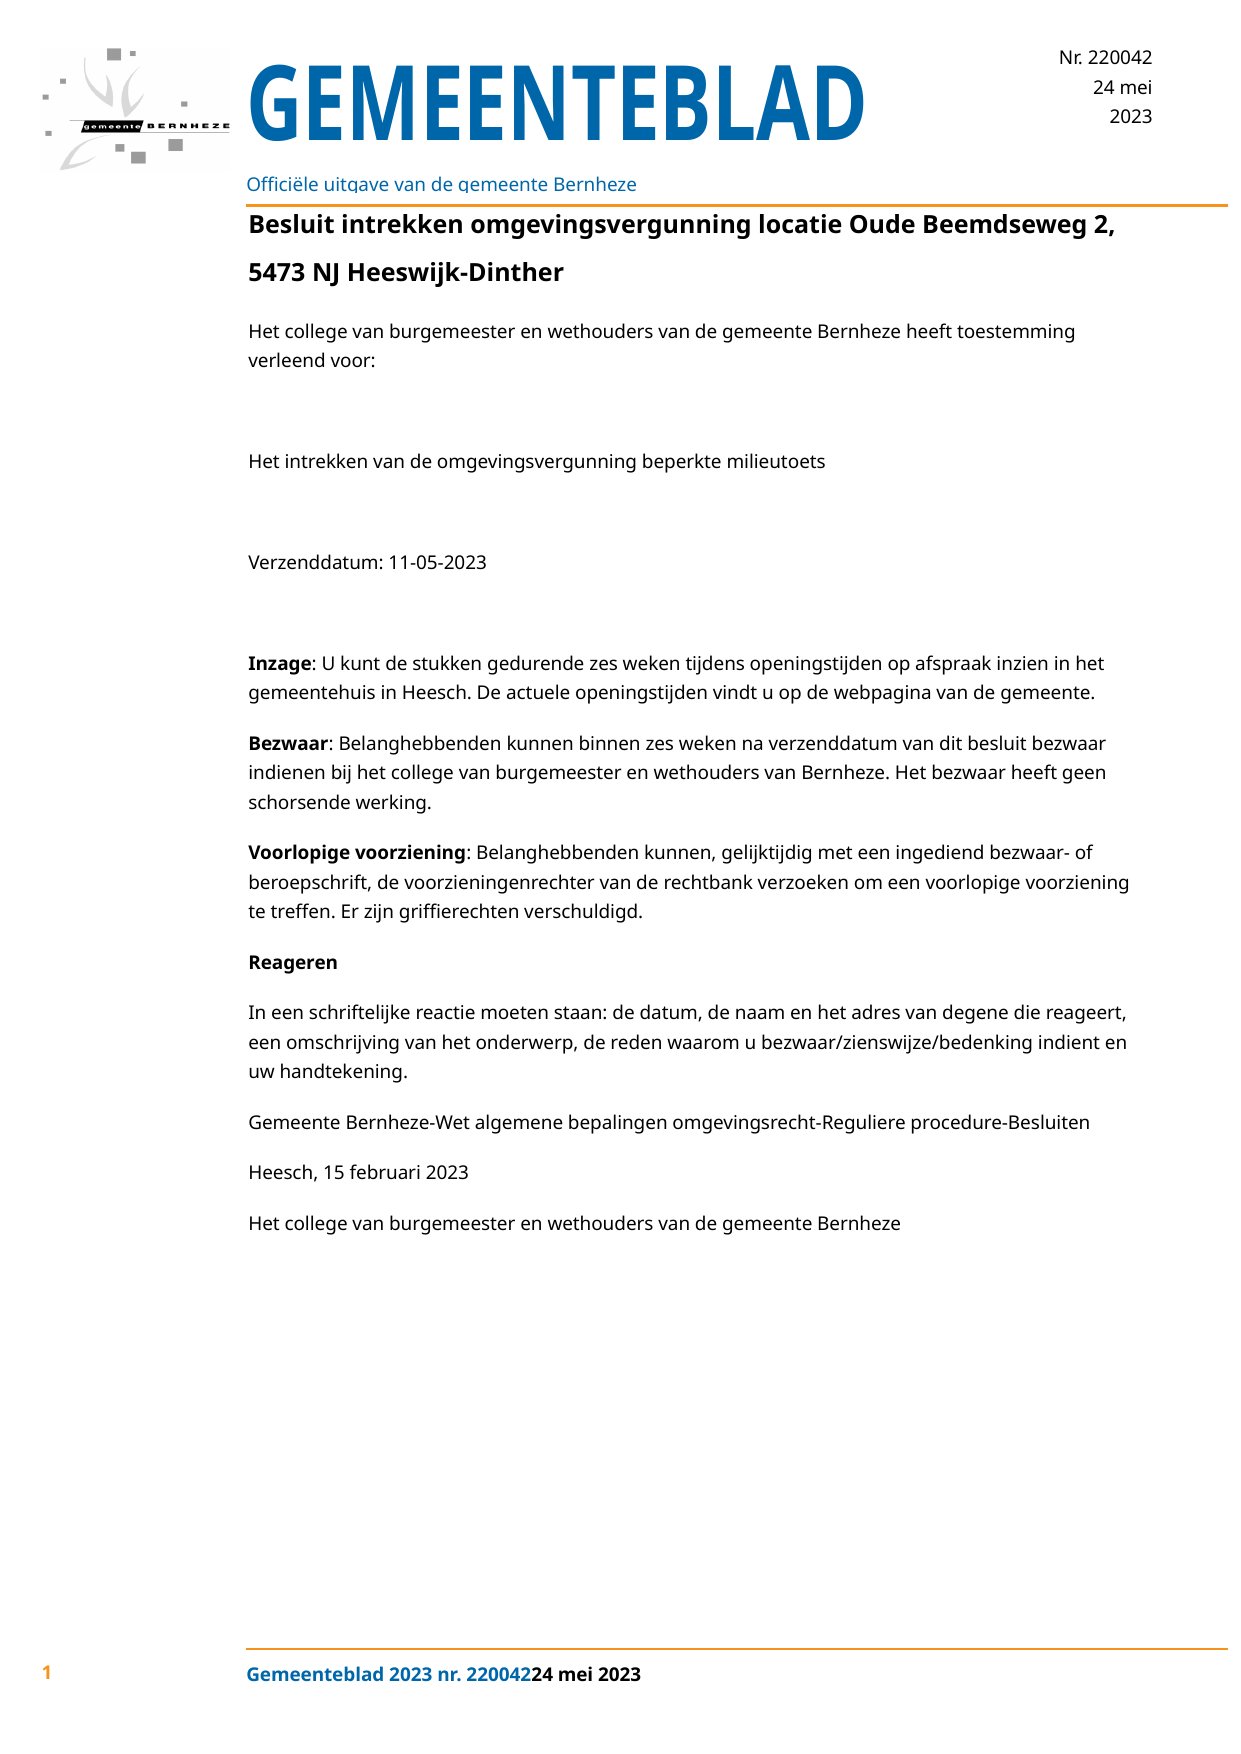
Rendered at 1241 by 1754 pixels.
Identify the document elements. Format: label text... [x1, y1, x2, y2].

text Voorlopige voorziening: Belanghebbenden kunnen, gelijktijdig met een ingediend bezwaar- of beroepschrift, de voorzieningenrechter van de rechtbank verzoeken om een voorlopige voorziening te treffen. Er zijn griffierechten verschuldigd. [248, 839, 1152, 924]
text Het intrekken van de omgevingsvergunning beperkte milieutoets [248, 448, 1152, 474]
text In een schriftelijke reactie moeten staan: de datum, de naam en het adres van degene die reageert, een omschrijving van het onderwerp, de reden waarom u bezwaar/zienswijze/bedenking indient en uw handtekening. [248, 999, 1152, 1084]
text Reageren [248, 949, 1152, 975]
text Inzage: U kunt de stukken gedurende zes weken tijdens openingstijden op afspraak inzien in het gemeentehuis in Heesch. De actuele openingstijden vindt u op de webpagina van de gemeente. [248, 650, 1152, 705]
text Heesch, 15 februari 2023 [248, 1159, 1152, 1185]
text Het college van burgemeester en wethouders van de gemeente Bernheze heeft toestemming verleend voor: [248, 318, 1152, 373]
text Het college van burgemeester en wethouders van de gemeente Bernheze [248, 1210, 1152, 1236]
text Verzenddatum: 11-05-2023 [248, 549, 1152, 575]
text Bezwaar: Belanghebbenden kunnen binnen zes weken na verzenddatum van dit besluit bezwaar indienen bij het college van burgemeester en wethouders van Bernheze. Het bezwaar heeft geen schorsende werking. [248, 730, 1152, 815]
text Gemeente Bernheze-Wet algemene bepalingen omgevingsrecht-Reguliere procedure-Besluiten [248, 1109, 1152, 1135]
picture [41, 47, 231, 172]
text Besluit intrekken omgevingsvergunning locatie Oude Beemdseweg 2, 5473 NJ Heeswijk-Dinther [248, 207, 1152, 288]
